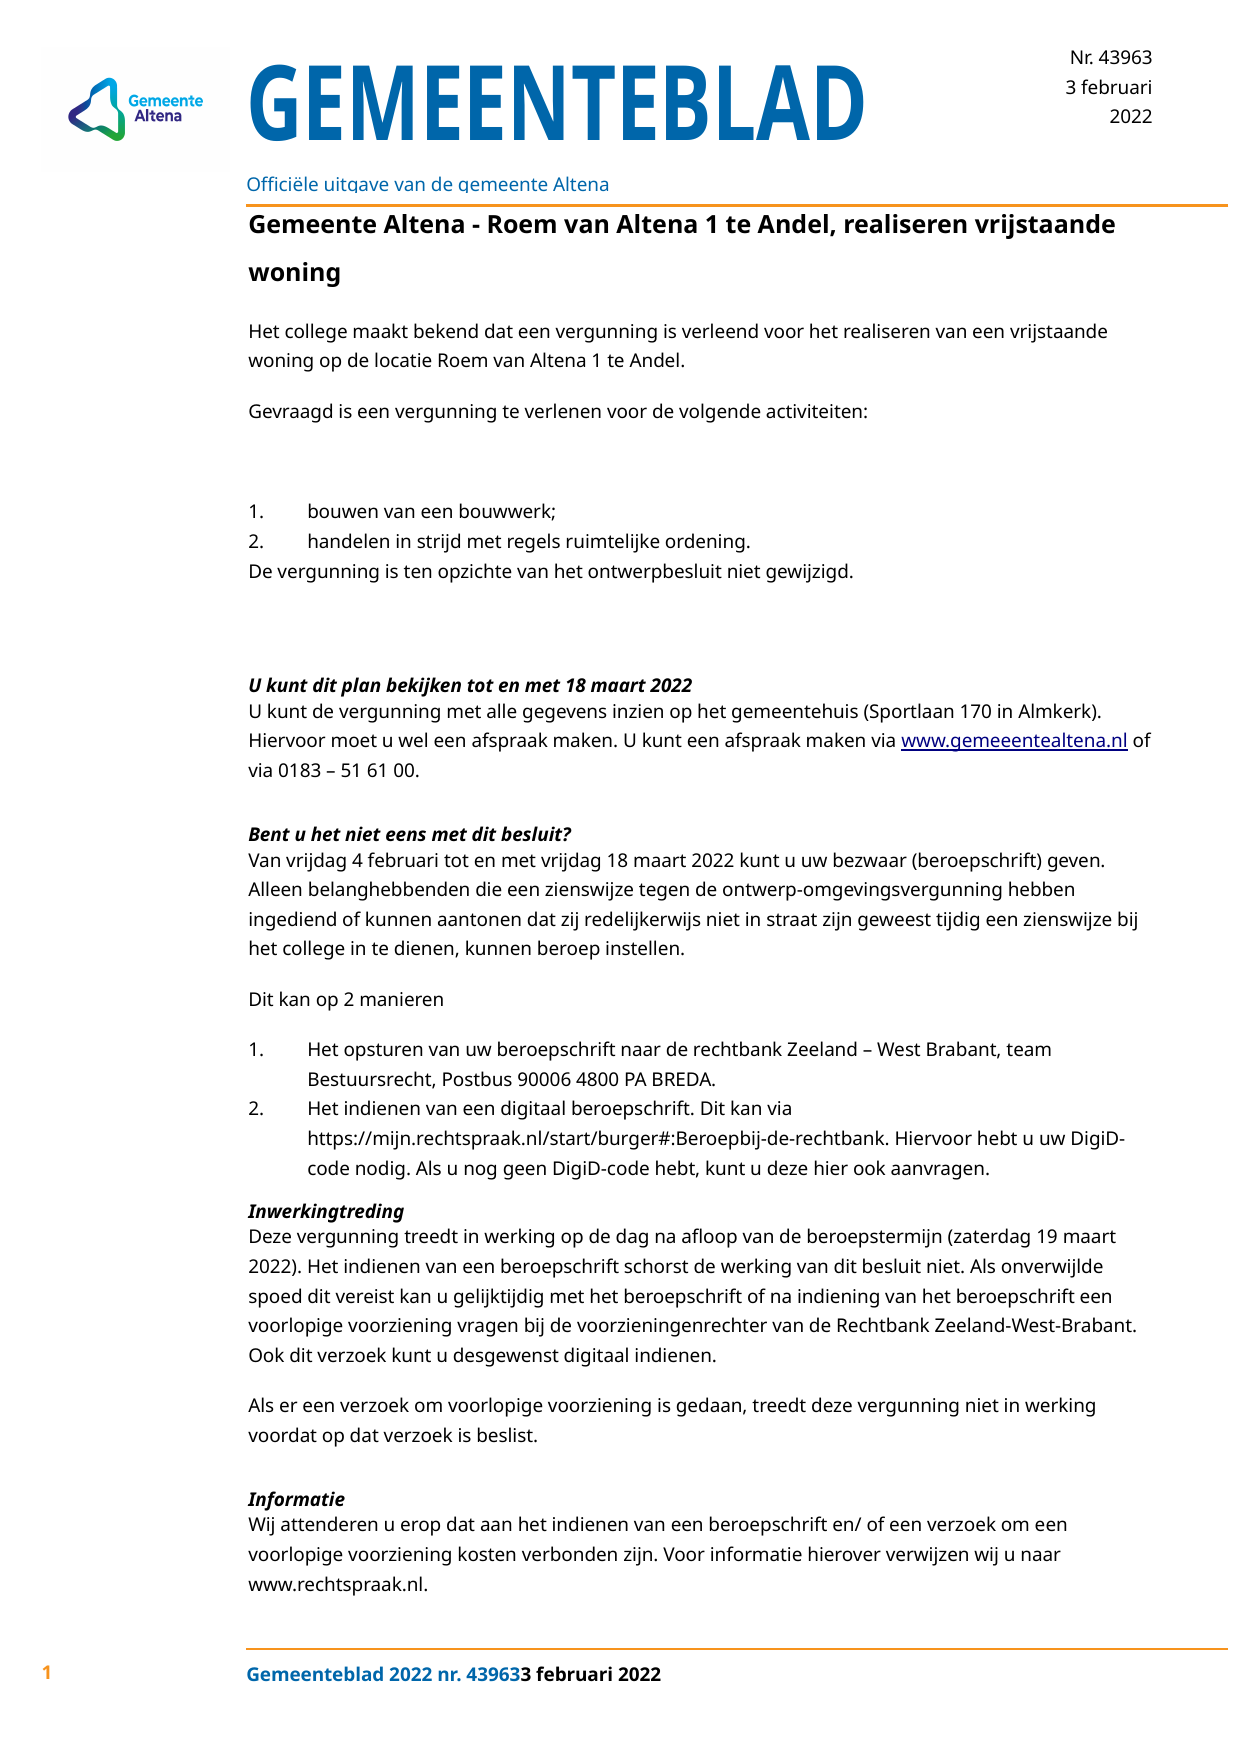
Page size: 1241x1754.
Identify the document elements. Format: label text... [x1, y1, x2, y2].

text U kunt de vergunning met alle gegevens inzien op het gemeentehuis (Sportlaan 170 in Almkerk). Hiervoor moet u wel een afspraak maken. U kunt een afspraak maken via www.gemeeentealtena.nl of via 0183 – 51 61 00. [248, 698, 1152, 783]
picture [41, 47, 231, 172]
text Deze vergunning treedt in werking op de dag na afloop van de beroepstermijn (zaterdag 19 maart 2022). Het indienen van een beroepschrift schorst de werking van dit besluit niet. Als onverwijlde spoed dit vereist kan u gelijktijdig met het beroepschrift of na indiening van het beroepschrift een voorlopige voorziening vragen bij de voorzieningenrechter van de Rechtbank Zeeland-West-Brabant. Ook dit verzoek kunt u desgewenst digitaal indienen. [248, 1224, 1152, 1368]
text De vergunning is ten opzichte van het ontwerpbesluit niet gewijzigd. [248, 558, 1152, 584]
list Het indienen van een digitaal beroepschrift. Dit kan via https://mijn.rechtspraak.nl/start/burger#:Beroepbij-de-rechtbank. Hiervoor hebt u uw DigiD-code nodig. Als u nog geen DigiD-code hebt, kunt u deze hier ook aanvragen. [248, 1096, 1152, 1181]
text Dit kan op 2 manieren [248, 986, 1152, 1012]
text Bent u het niet eens met dit besluit? [248, 821, 1152, 847]
list bouwen van een bouwwerk; [248, 499, 1152, 524]
text Als er een verzoek om voorlopige voorziening is gedaan, treedt deze vergunning niet in werking voordat op dat verzoek is beslist. [248, 1392, 1152, 1448]
text Gemeente Altena - Roem van Altena 1 te Andel, realiseren vrijstaande woning [248, 207, 1152, 288]
text Informatie [248, 1486, 1152, 1512]
text Wij attenderen u erop dat aan het indienen van een beroepschrift en/ of een verzoek om een voorlopige voorziening kosten verbonden zijn. Voor informatie hierover verwijzen wij u naar www.rechtspraak.nl. [248, 1512, 1152, 1597]
list handelen in strijd met regels ruimtelijke ordening. [248, 528, 1152, 554]
list Het opsturen van uw beroepschrift naar de rechtbank Zeeland – West Brabant, team Bestuursrecht, Postbus 90006 4800 PA BREDA. [248, 1036, 1152, 1092]
text Inwerkingtreding [248, 1198, 1152, 1224]
text Gevraagd is een vergunning te verlenen voor de volgende activiteiten: [248, 398, 1152, 424]
text Van vrijdag 4 februari tot en met vrijdag 18 maart 2022 kunt u uw bezwaar (beroepschrift) geven. Alleen belanghebbenden die een zienswijze tegen de ontwerp-omgevingsvergunning hebben ingediend of kunnen aantonen dat zij redelijkerwijs niet in straat zijn geweest tijdig een zienswijze bij het college in te dienen, kunnen beroep instellen. [248, 847, 1152, 961]
text Het college maakt bekend dat een vergunning is verleend voor het realiseren van een vrijstaande woning op de locatie Roem van Altena 1 te Andel. [248, 318, 1152, 373]
text U kunt dit plan bekijken tot en met 18 maart 2022 [248, 672, 1152, 698]
